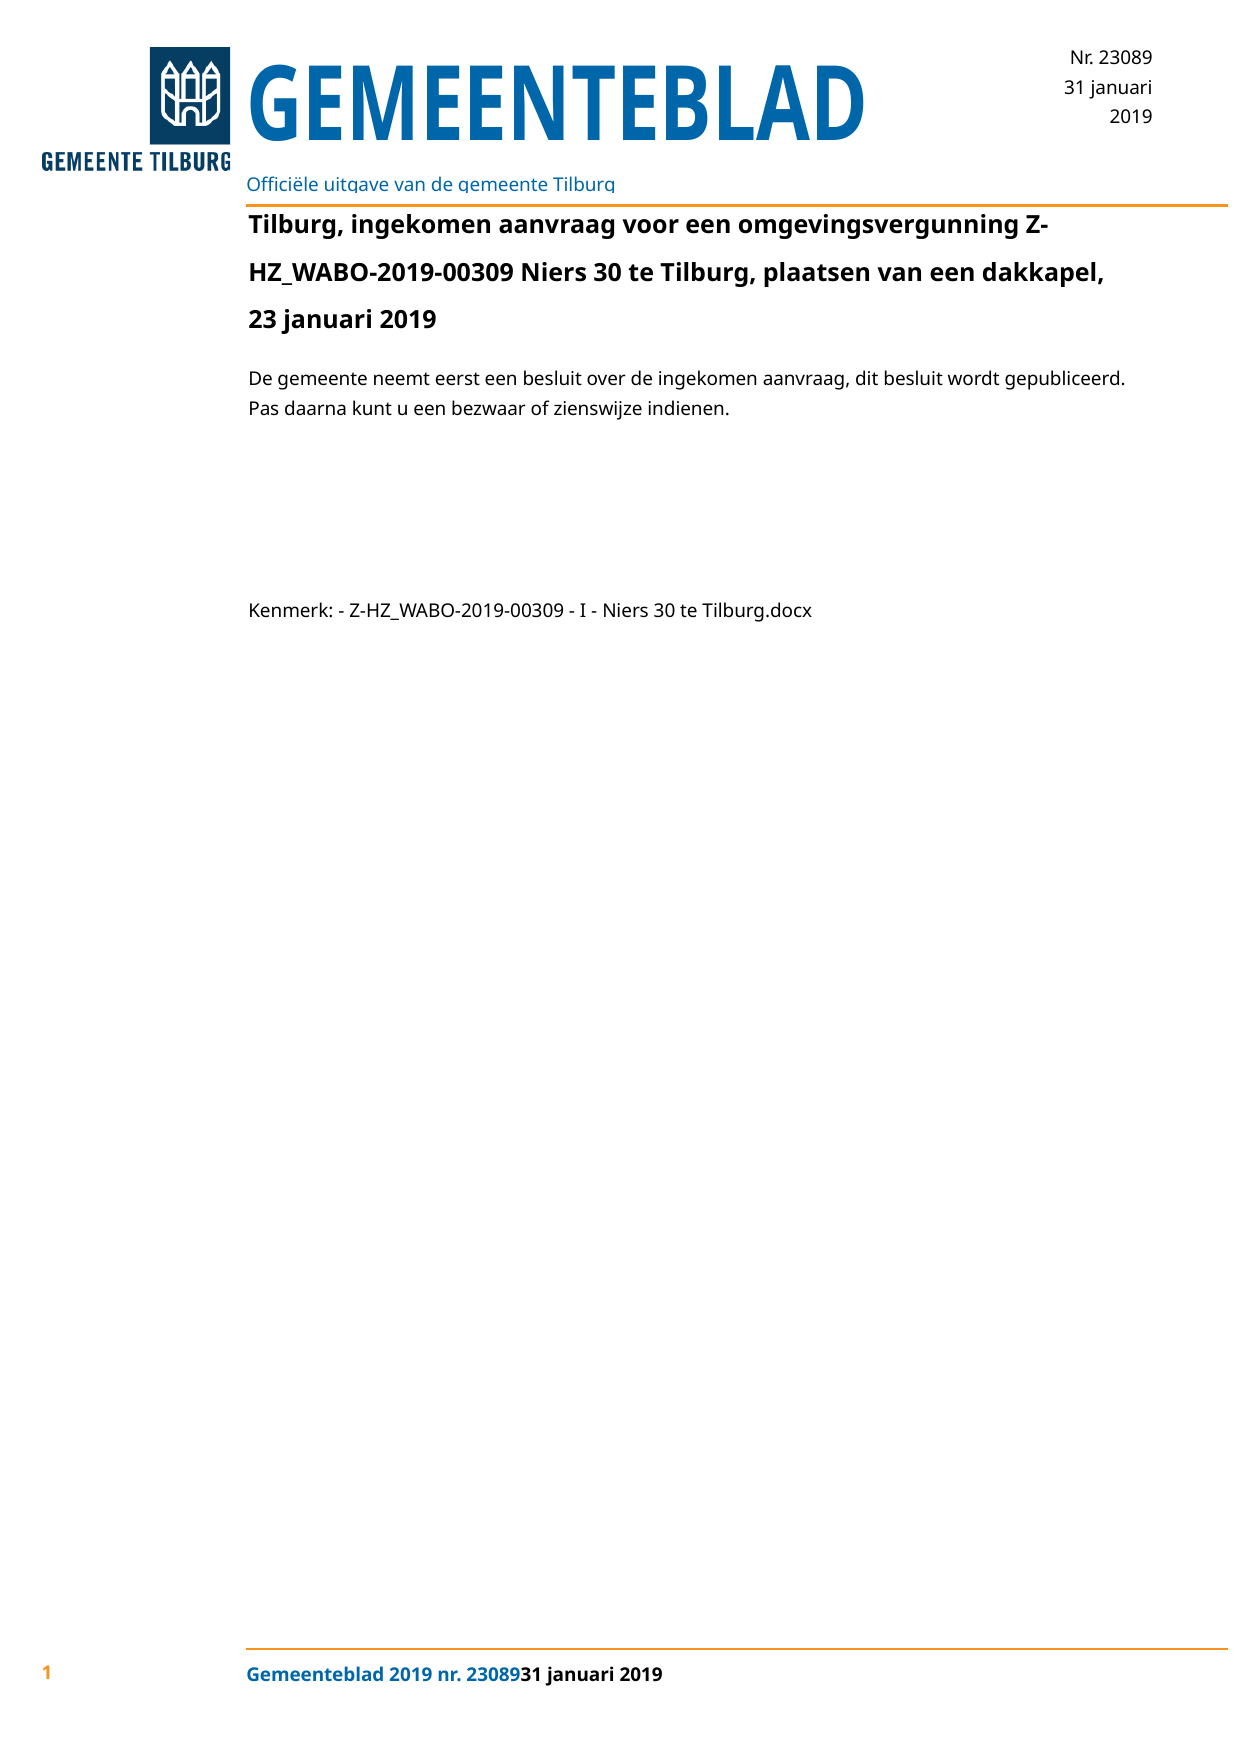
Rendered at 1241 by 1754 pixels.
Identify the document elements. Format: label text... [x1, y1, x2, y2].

text De gemeente neemt eerst een besluit over de ingekomen aanvraag, dit besluit wordt gepubliceerd. Pas daarna kunt u een bezwaar of zienswijze indienen. [248, 366, 1152, 421]
text Tilburg, ingekomen aanvraag voor een omgevingsvergunning Z-HZ_WABO-2019-00309 Niers 30 te Tilburg, plaatsen van een dakkapel, 23 januari 2019 [248, 207, 1152, 336]
picture [41, 47, 231, 172]
text Kenmerk: - Z-HZ_WABO-2019-00309 - I - Niers 30 te Tilburg.docx [248, 597, 1152, 622]
